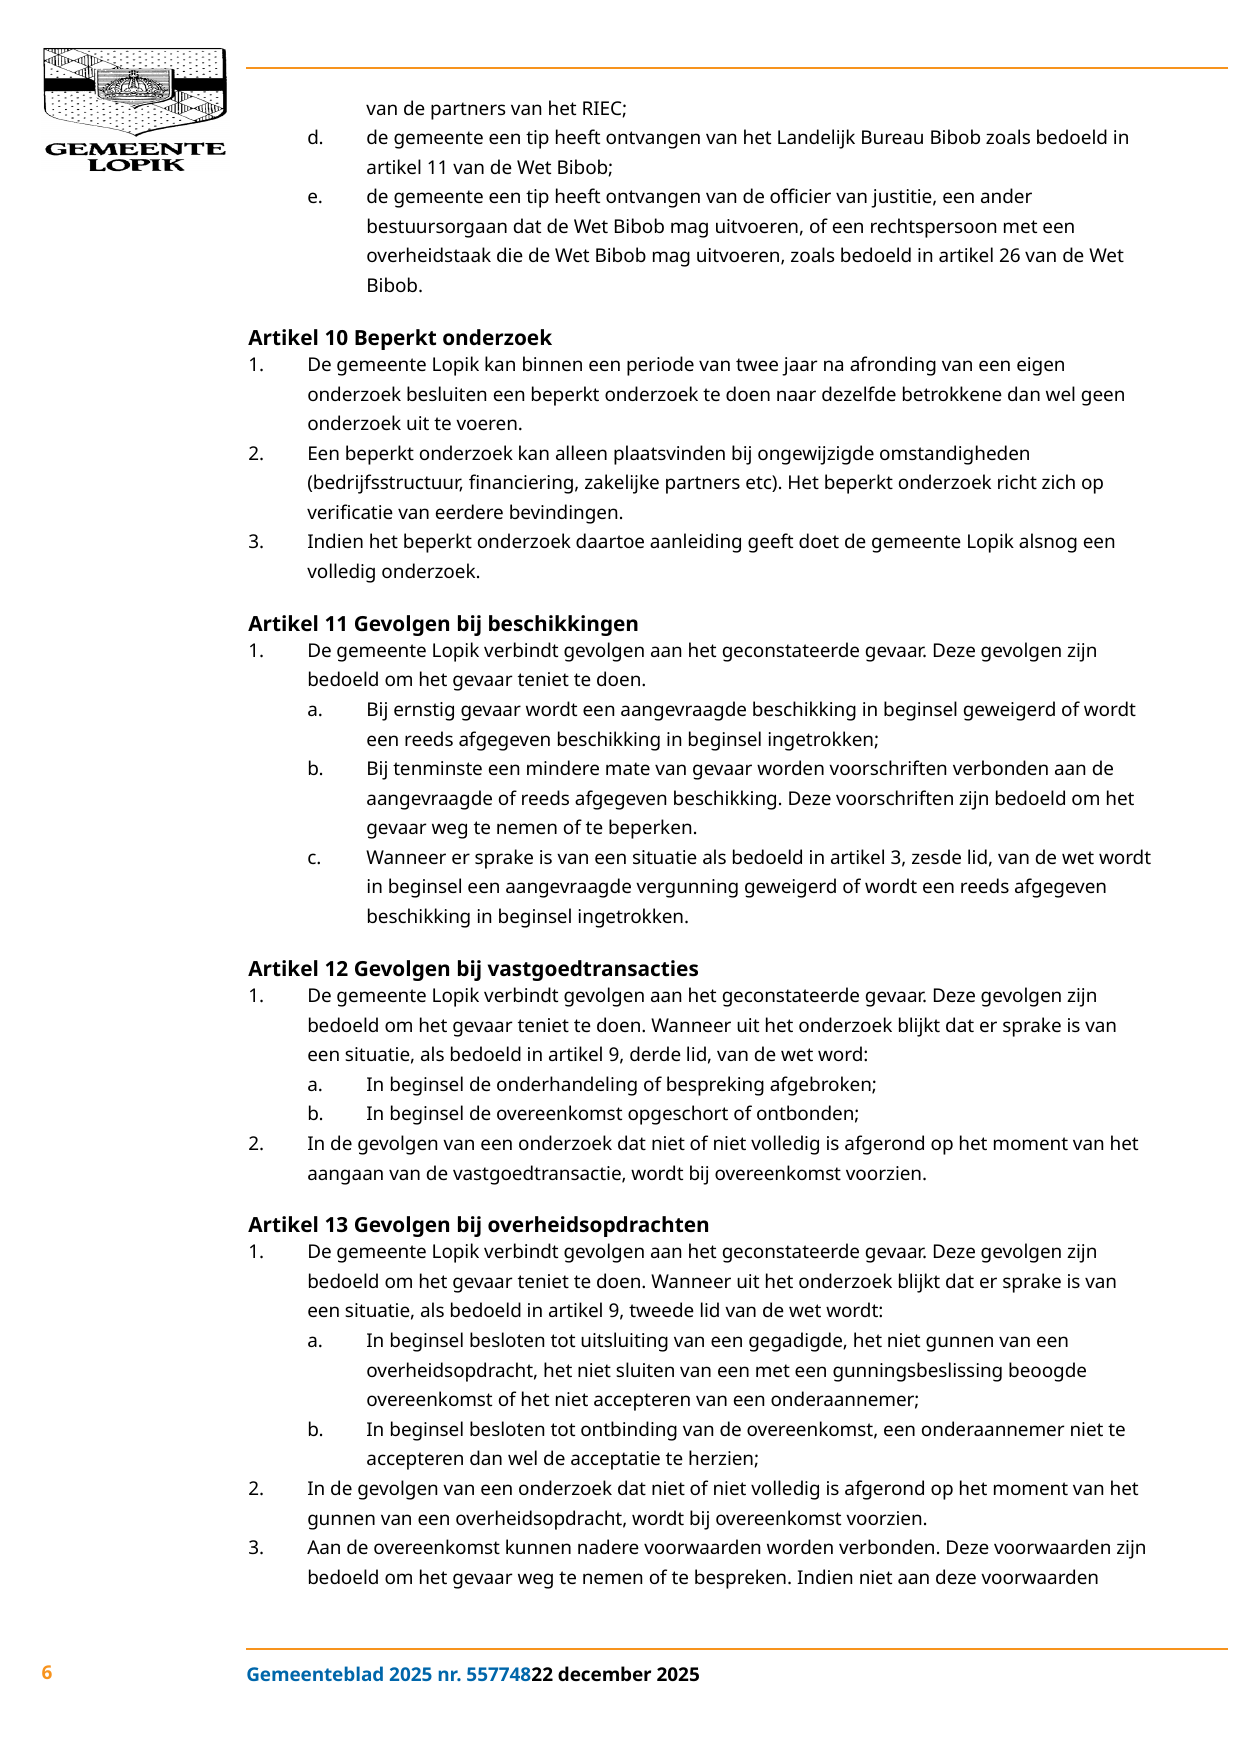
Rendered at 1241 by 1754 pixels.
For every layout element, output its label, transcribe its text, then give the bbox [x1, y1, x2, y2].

list Bij tenminste een mindere mate van gevaar worden voorschriften verbonden aan de aangevraagde of reeds afgegeven beschikking. Deze voorschriften zijn bedoeld om het gevaar weg te nemen of te beperken. [307, 755, 1152, 840]
list De gemeente Lopik verbindt gevolgen aan het geconstateerde gevaar. Deze gevolgen zijn bedoeld om het gevaar teniet te doen. Wanneer uit het onderzoek blijkt dat er sprake is van een situatie, als bedoeld in artikel 9, tweede lid van de wet wordt: [248, 1238, 1152, 1323]
list de gemeente een tip heeft ontvangen van het Landelijk Bureau Bibob zoals bedoeld in artikel 11 van de Wet Bibob; [307, 124, 1152, 180]
list In beginsel besloten tot ontbinding van de overeenkomst, een onderaannemer niet te accepteren dan wel de acceptatie te herzien; [307, 1416, 1152, 1471]
list De gemeente Lopik verbindt gevolgen aan het geconstateerde gevaar. Deze gevolgen zijn bedoeld om het gevaar teniet te doen. Wanneer uit het onderzoek blijkt dat er sprake is van een situatie, als bedoeld in artikel 9, derde lid, van de wet word: [248, 982, 1152, 1067]
text Artikel 10 Beperkt onderzoek [248, 323, 1152, 351]
list In beginsel besloten tot uitsluiting van een gegadigde, het niet gunnen van een overheidsopdracht, het niet sluiten van een met een gunningsbeslissing beoogde overeenkomst of het niet accepteren van een onderaannemer; [307, 1327, 1152, 1412]
text Artikel 13 Gevolgen bij overheidsopdrachten [248, 1210, 1152, 1238]
list In beginsel de onderhandeling of bespreking afgebroken; [307, 1071, 1152, 1097]
picture [41, 47, 231, 172]
list van de partners van het RIEC; [307, 95, 1152, 121]
list de gemeente een tip heeft ontvangen van de officier van justitie, een ander bestuursorgaan dat de Wet Bibob mag uitvoeren, of een rechtspersoon met een overheidstaak die de Wet Bibob mag uitvoeren, zoals bedoeld in artikel 26 van de Wet Bibob. [307, 183, 1152, 298]
list De gemeente Lopik kan binnen een periode van twee jaar na afronding van een eigen onderzoek besluiten een beperkt onderzoek te doen naar dezelfde betrokkene dan wel geen onderzoek uit te voeren. [248, 351, 1152, 436]
list Aan de overeenkomst kunnen nadere voorwaarden worden verbonden. Deze voorwaarden zijn bedoeld om het gevaar weg te nemen of te bespreken. Indien niet aan deze voorwaarden [248, 1534, 1152, 1590]
list Indien het beperkt onderzoek daartoe aanleiding geeft doet de gemeente Lopik alsnog een volledig onderzoek. [248, 529, 1152, 584]
list Wanneer er sprake is van een situatie als bedoeld in artikel 3, zesde lid, van de wet wordt in beginsel een aangevraagde vergunning geweigerd of wordt een reeds afgegeven beschikking in beginsel ingetrokken. [307, 844, 1152, 929]
text Artikel 12 Gevolgen bij vastgoedtransacties [248, 954, 1152, 982]
list Bij ernstig gevaar wordt een aangevraagde beschikking in beginsel geweigerd of wordt een reeds afgegeven beschikking in beginsel ingetrokken; [307, 696, 1152, 752]
list Een beperkt onderzoek kan alleen plaatsvinden bij ongewijzigde omstandigheden (bedrijfsstructuur, financiering, zakelijke partners etc). Het beperkt onderzoek richt zich op verificatie van eerdere bevindingen. [248, 440, 1152, 525]
list In de gevolgen van een onderzoek dat niet of niet volledig is afgerond op het moment van het gunnen van een overheidsopdracht, wordt bij overeenkomst voorzien. [248, 1475, 1152, 1531]
list In beginsel de overeenkomst opgeschort of ontbonden; [307, 1101, 1152, 1126]
list In de gevolgen van een onderzoek dat niet of niet volledig is afgerond op het moment van het aangaan van de vastgoedtransactie, wordt bij overeenkomst voorzien. [248, 1130, 1152, 1185]
list De gemeente Lopik verbindt gevolgen aan het geconstateerde gevaar. Deze gevolgen zijn bedoeld om het gevaar teniet te doen. [248, 637, 1152, 692]
text Artikel 11 Gevolgen bij beschikkingen [248, 609, 1152, 637]
